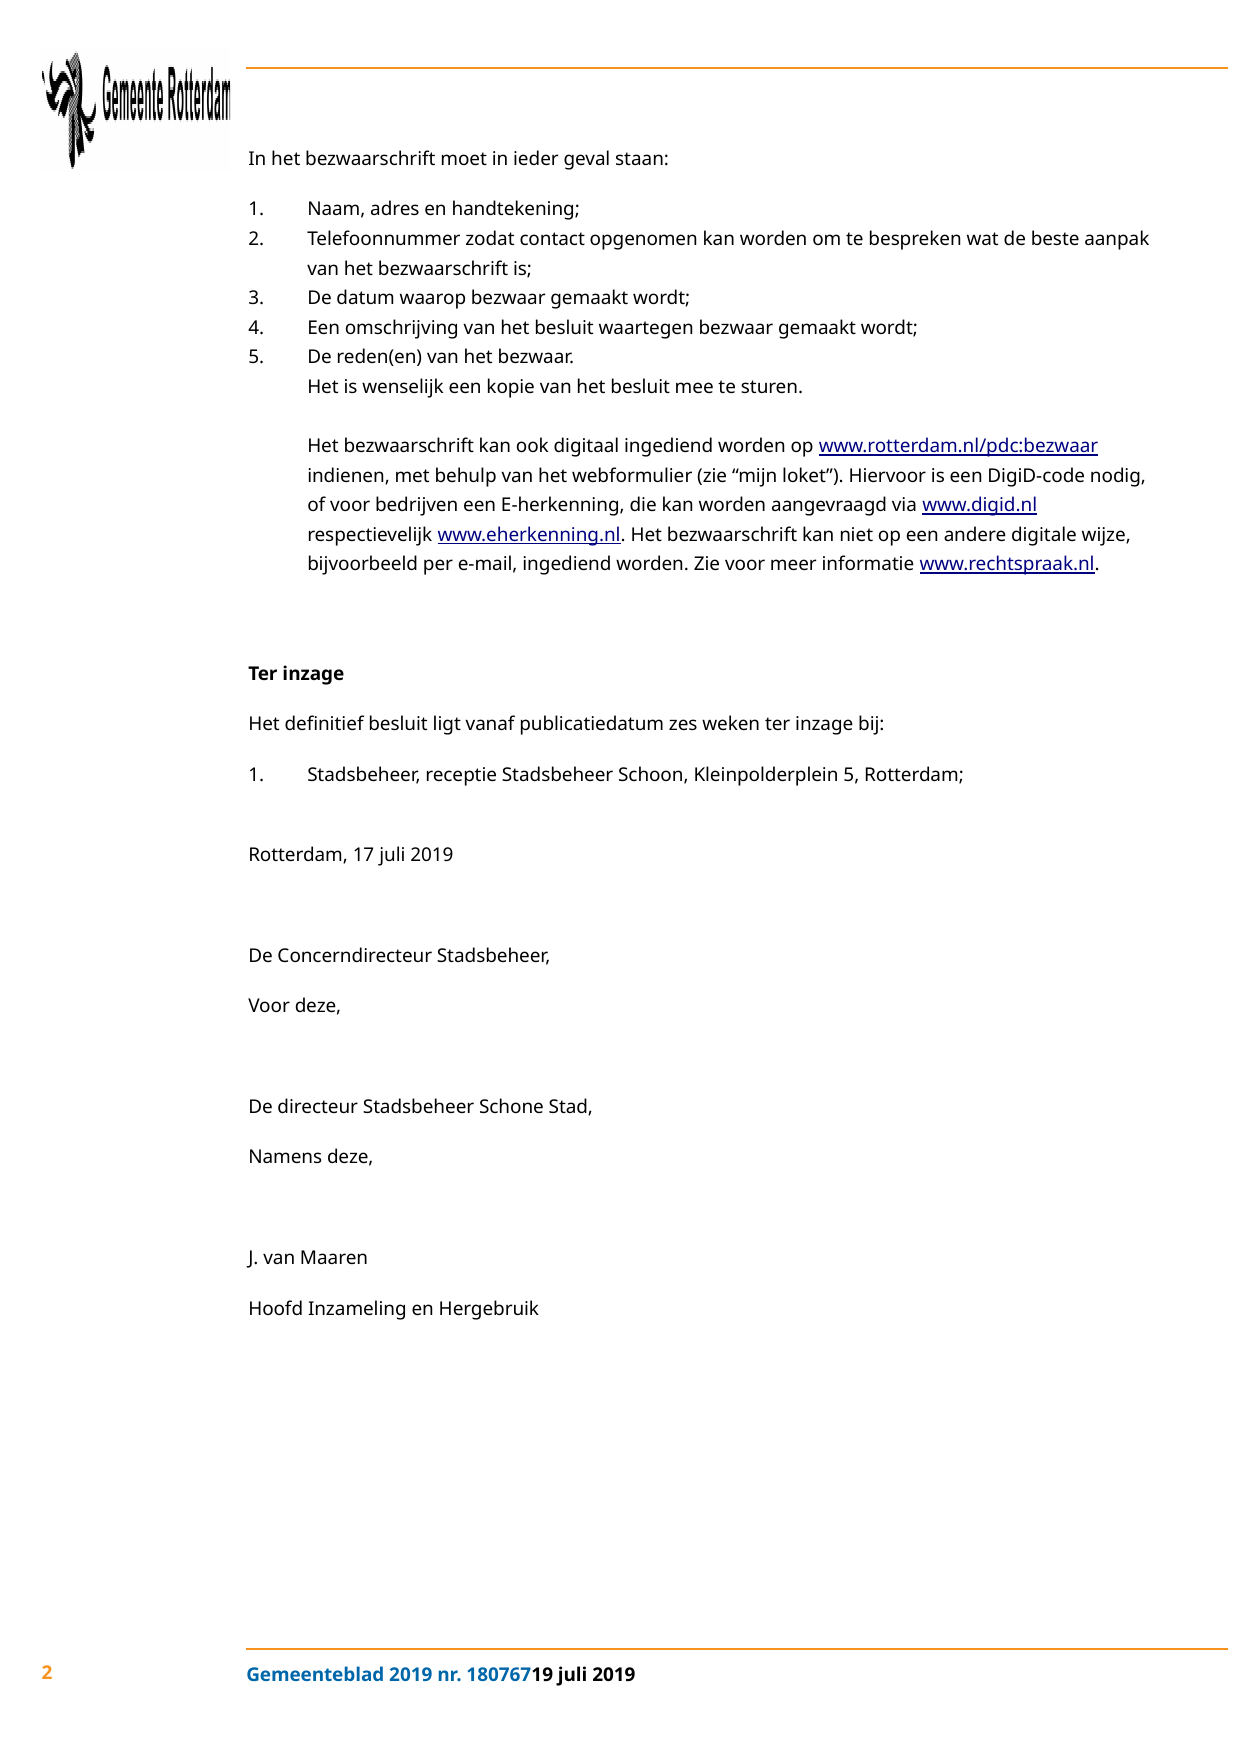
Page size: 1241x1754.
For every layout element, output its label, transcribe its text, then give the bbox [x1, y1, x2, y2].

text J. van Maaren [248, 1244, 1152, 1270]
list Het is wenselijk een kopie van het besluit mee te sturen. [248, 373, 1152, 399]
text In het bezwaarschrift moet in ieder geval staan: [248, 145, 1152, 171]
text Ter inzage [248, 660, 1152, 686]
text Het definitief besluit ligt vanaf publicatiedatum zes weken ter inzage bij: [248, 711, 1152, 736]
text De Concerndirecteur Stadsbeheer, [248, 942, 1152, 968]
list Naam, adres en handtekening; [248, 196, 1152, 221]
list De reden(en) van het bezwaar. [248, 343, 1152, 369]
picture [41, 47, 231, 172]
text De directeur Stadsbeheer Schone Stad, [248, 1093, 1152, 1119]
list Een omschrijving van het besluit waartegen bezwaar gemaakt wordt; [248, 314, 1152, 340]
text Voor deze, [248, 992, 1152, 1018]
text Namens deze, [248, 1143, 1152, 1169]
list Telefoonnummer zodat contact opgenomen kan worden om te bespreken wat de beste aanpak van het bezwaarschrift is; [248, 225, 1152, 281]
list De datum waarop bezwaar gemaakt wordt; [248, 284, 1152, 310]
list Stadsbeheer, receptie Stadsbeheer Schoon, Kleinpolderplein 5, Rotterdam; [248, 761, 1152, 787]
text Rotterdam, 17 juli 2019 [248, 841, 1152, 867]
text Hoofd Inzameling en Hergebruik [248, 1295, 1152, 1321]
list Het bezwaarschrift kan ook digitaal ingediend worden op www.rotterdam.nl/pdc:bezwaar indienen, met behulp van het webformulier (zie “mijn loket”). Hiervoor is een DigiD-code nodig, of voor bedrijven een E-herkenning, die kan worden aangevraagd via www.digid.nl respectievelijk www.eherkenning.nl. Het bezwaarschrift kan niet op een andere digitale wijze, bijvoorbeeld per e-mail, ingediend worden. Zie voor meer informatie www.rechtspraak.nl. [248, 432, 1152, 576]
